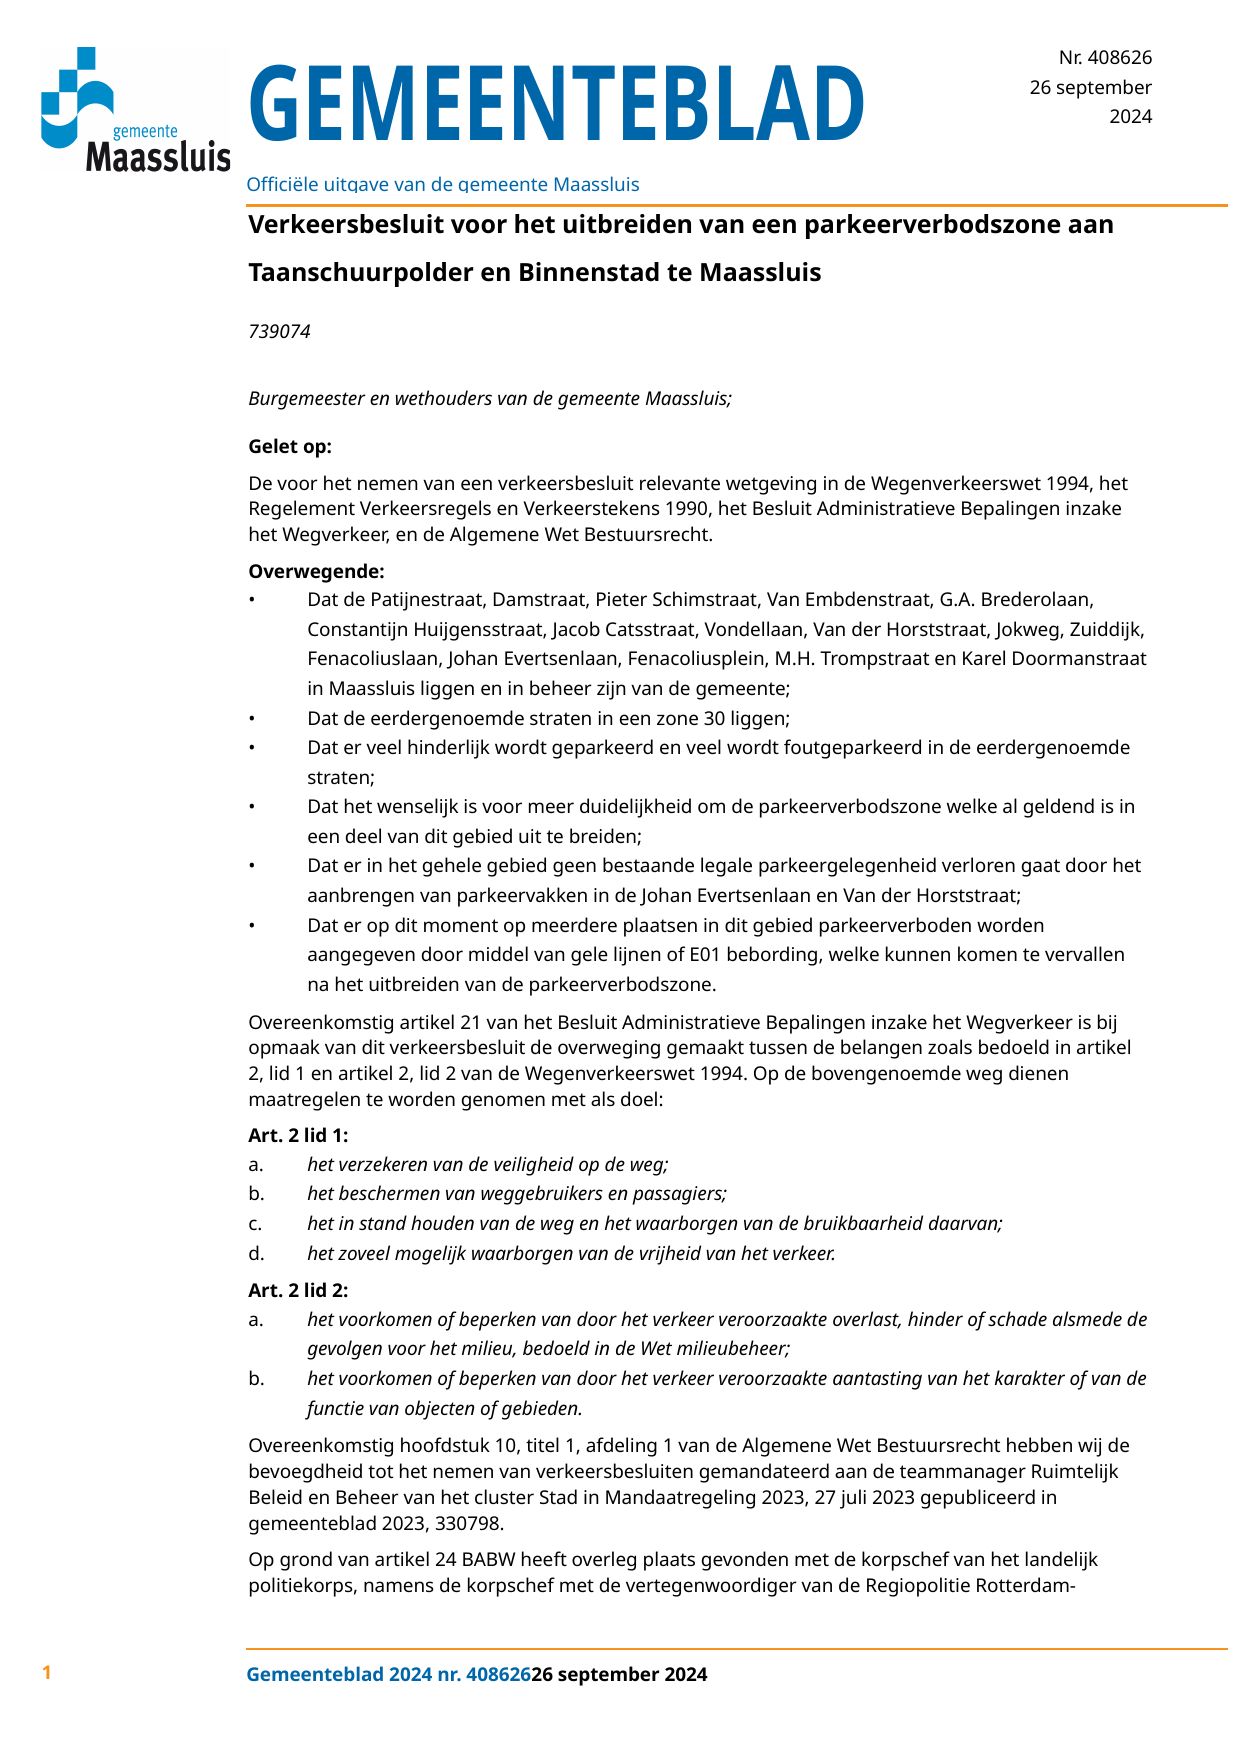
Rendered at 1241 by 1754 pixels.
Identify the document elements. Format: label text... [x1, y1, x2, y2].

text 739074 [248, 318, 1152, 344]
list Dat er in het gehele gebied geen bestaande legale parkeergelegenheid verloren gaat door het aanbrengen van parkeervakken in de Johan Evertsenlaan en Van der Horststraat; [248, 853, 1152, 908]
text Overwegende: [248, 558, 1152, 584]
list het beschermen van weggebruikers en passagiers; [248, 1181, 1152, 1206]
text Burgemeester en wethouders van de gemeente Maassluis; [248, 386, 1152, 411]
list Dat de eerdergenoemde straten in een zone 30 liggen; [248, 705, 1152, 730]
text Gelet op: [248, 433, 1152, 459]
list het zoveel mogelijk waarborgen van de vrijheid van het verkeer. [248, 1240, 1152, 1266]
picture [41, 47, 231, 172]
list het voorkomen of beperken van door het verkeer veroorzaakte aantasting van het karakter of van de functie van objecten of gebieden. [248, 1365, 1152, 1421]
text De voor het nemen van een verkeersbesluit relevante wetgeving in de Wegenverkeerswet 1994, het Regelement Verkeersregels en Verkeerstekens 1990, het Besluit Administratieve Bepalingen inzake het Wegverkeer, en de Algemene Wet Bestuursrecht. [248, 470, 1152, 547]
list Dat er veel hinderlijk wordt geparkeerd en veel wordt foutgeparkeerd in de eerdergenoemde straten; [248, 734, 1152, 789]
list Dat de Patijnestraat, Damstraat, Pieter Schimstraat, Van Embdenstraat, G.A. Brederolaan, Constantijn Huijgensstraat, Jacob Catsstraat, Vondellaan, Van der Horststraat, Jokweg, Zuiddijk, Fenacoliuslaan, Johan Evertsenlaan, Fenacoliusplein, M.H. Trompstraat en Karel Doormanstraat in Maassluis liggen en in beheer zijn van de gemeente; [248, 586, 1152, 701]
list Dat er op dit moment op meerdere plaatsen in dit gebied parkeerverboden worden aangegeven door middel van gele lijnen of E01 bebording, welke kunnen komen te vervallen na het uitbreiden van de parkeerverbodszone. [248, 912, 1152, 997]
text Art. 2 lid 2: [248, 1278, 1152, 1303]
text Art. 2 lid 1: [248, 1123, 1152, 1148]
text Verkeersbesluit voor het uitbreiden van een parkeerverbodszone aan Taanschuurpolder en Binnenstad te Maassluis [248, 207, 1152, 288]
list het verzekeren van de veiligheid op de weg; [248, 1151, 1152, 1177]
picture [41, 47, 77, 92]
list het voorkomen of beperken van door het verkeer veroorzaakte overlast, hinder of schade alsmede de gevolgen voor het milieu, bedoeld in de Wet milieubeheer; [248, 1306, 1152, 1361]
text Overeenkomstig artikel 21 van het Besluit Administratieve Bepalingen inzake het Wegverkeer is bij opmaak van dit verkeersbesluit de overweging gemaakt tussen de belangen zoals bedoeld in artikel 2, lid 1 en artikel 2, lid 2 van de Wegenverkeerswet 1994. Op de bovengenoemde weg dienen maatregelen te worden genomen met als doel: [248, 1009, 1152, 1112]
list het in stand houden van de weg en het waarborgen van de bruikbaarheid daarvan; [248, 1210, 1152, 1236]
list Dat het wenselijk is voor meer duidelijkheid om de parkeerverbodszone welke al geldend is in een deel van dit gebied uit te breiden; [248, 793, 1152, 849]
text Op grond van artikel 24 BABW heeft overleg plaats gevonden met de korpschef van het landelijk politiekorps, namens de korpschef met de vertegenwoordiger van de Regiopolitie Rotterdam- [248, 1547, 1152, 1598]
text Overeenkomstig hoofdstuk 10, titel 1, afdeling 1 van de Algemene Wet Bestuursrecht hebben wij de bevoegdheid tot het nemen van verkeersbesluiten gemandateerd aan de teammanager Ruimtelijk Beleid en Beheer van het cluster Stad in Mandaatregeling 2023, 27 juli 2023 gepubliceerd in gemeenteblad 2023, 330798. [248, 1433, 1152, 1536]
